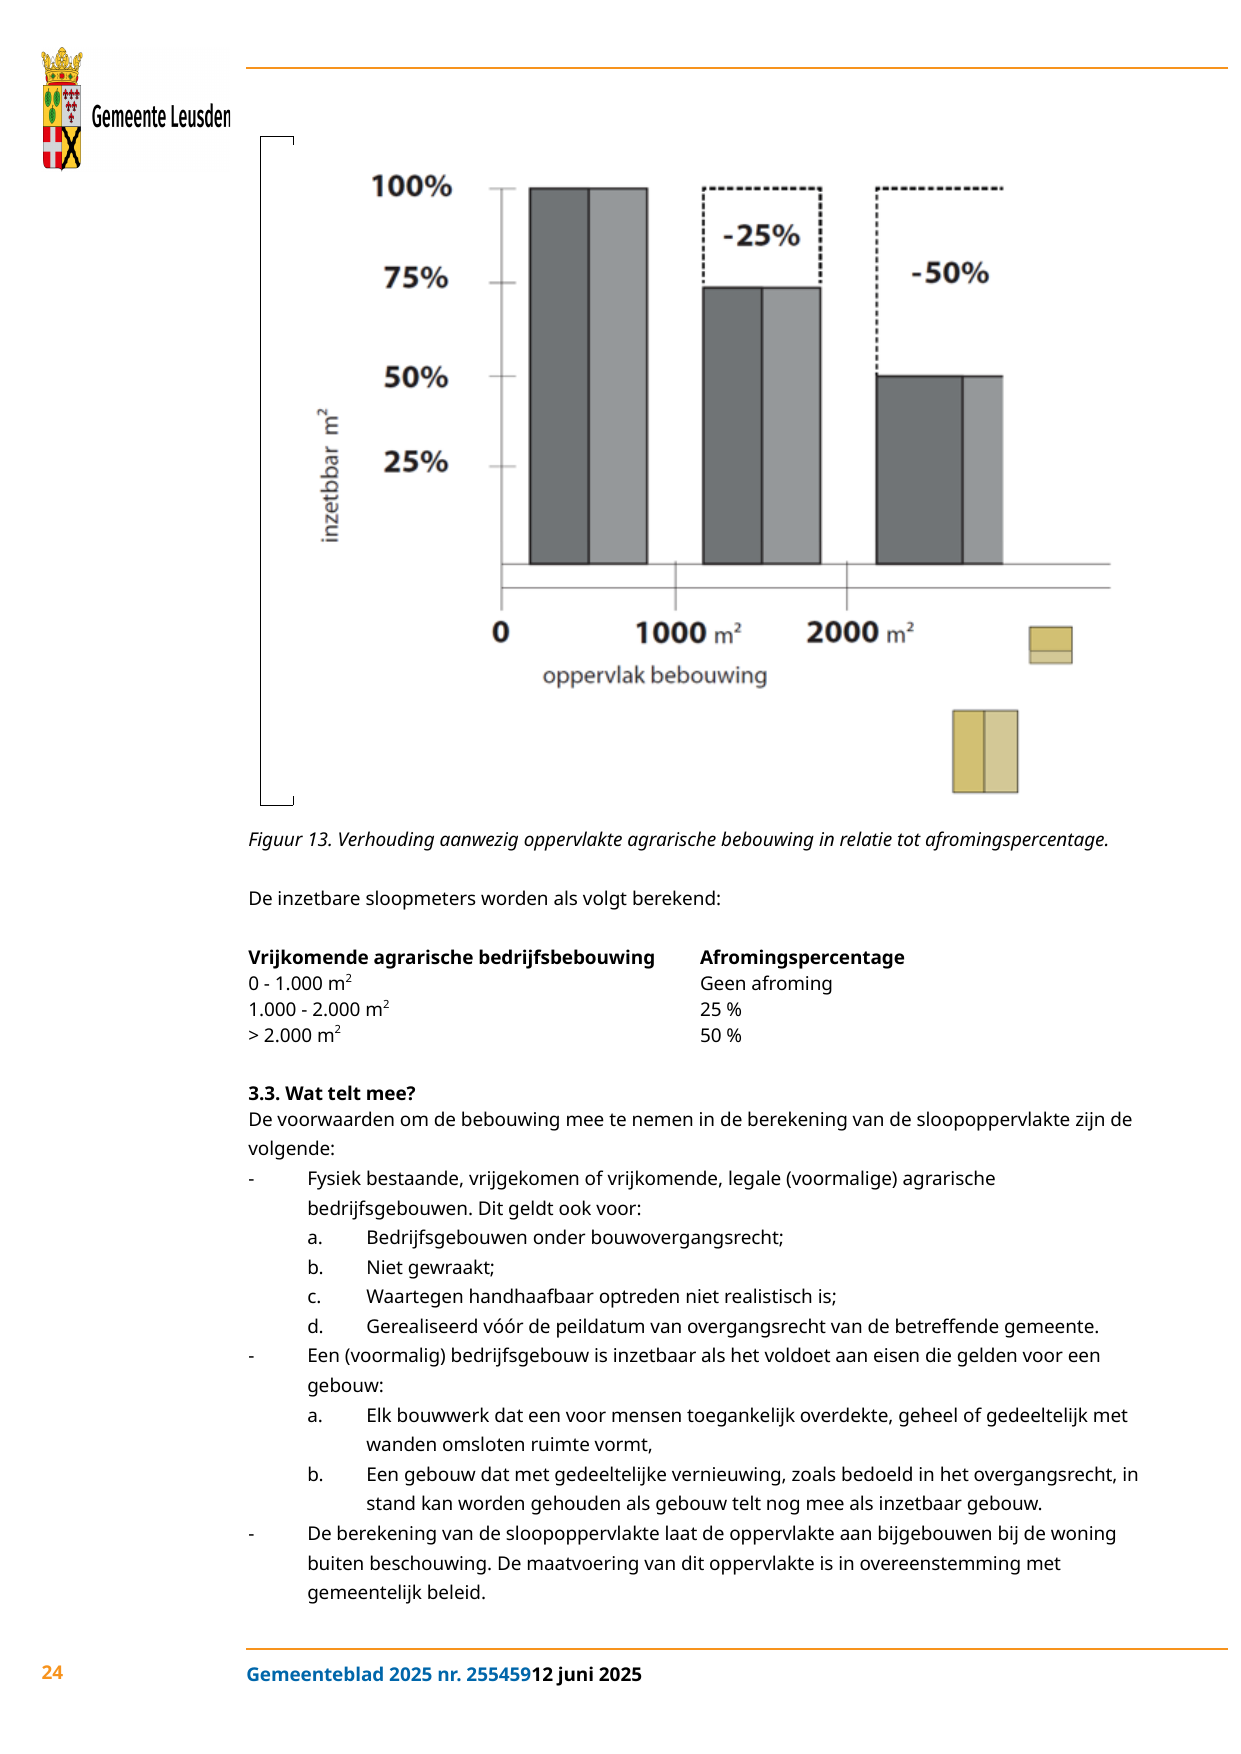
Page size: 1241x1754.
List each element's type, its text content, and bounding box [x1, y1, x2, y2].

table_cell > 2.000 m2 [248, 1022, 700, 1047]
table_cell 50 % [700, 1022, 1152, 1047]
table_cell 0 - 1.000 m2 [248, 970, 700, 996]
picture [41, 47, 231, 172]
table_cell Geen afroming [700, 970, 1152, 996]
list Een gebouw dat met gedeeltelijke vernieuwing, zoals bedoeld in het overgangsrecht, in stand kan worden gehouden als gebouw telt nog mee als inzetbaar gebouw. [307, 1461, 1152, 1516]
picture [268, 145, 1173, 796]
list De berekening van de sloopoppervlakte laat de oppervlakte aan bijgebouwen bij de woning buiten beschouwing. De maatvoering van dit oppervlakte is in overeenstemming met gemeentelijk beleid. [248, 1520, 1152, 1605]
table_cell 1.000 - 2.000 m2 [248, 996, 700, 1022]
list Een (voormalig) bedrijfsgebouw is inzetbaar als het voldoet aan eisen die gelden voor een gebouw: [248, 1343, 1152, 1398]
list Elk bouwwerk dat een voor mensen toegankelijk overdekte, geheel of gedeeltelijk met wanden omsloten ruimte vormt, [307, 1402, 1152, 1457]
list Bedrijfsgebouwen onder bouwovergangsrecht; [307, 1224, 1152, 1250]
table_header Afromingspercentage [700, 945, 1152, 970]
text 3.3. Wat telt mee? [248, 1080, 1152, 1106]
text De inzetbare sloopmeters worden als volgt berekend: [248, 885, 1152, 911]
text De voorwaarden om de bebouwing mee te nemen in de berekening van de sloopoppervlakte zijn de volgende: [248, 1106, 1152, 1161]
table_header Vrijkomende agrarische bedrijfsbebouwing [248, 945, 700, 970]
list Gerealiseerd vóór de peildatum van overgangsrecht van de betreffende gemeente. [307, 1313, 1152, 1339]
text Figuur 13. Verhouding aanwezig oppervlakte agrarische bebouwing in relatie tot afromingspercentage. [248, 826, 1152, 852]
list Waartegen handhaafbaar optreden niet realistisch is; [307, 1283, 1152, 1309]
list Niet gewraakt; [307, 1254, 1152, 1280]
table_cell 25 % [700, 996, 1152, 1022]
list Fysiek bestaande, vrijgekomen of vrijkomende, legale (voormalige) agrarische bedrijfsgebouwen. Dit geldt ook voor: [248, 1165, 1152, 1221]
